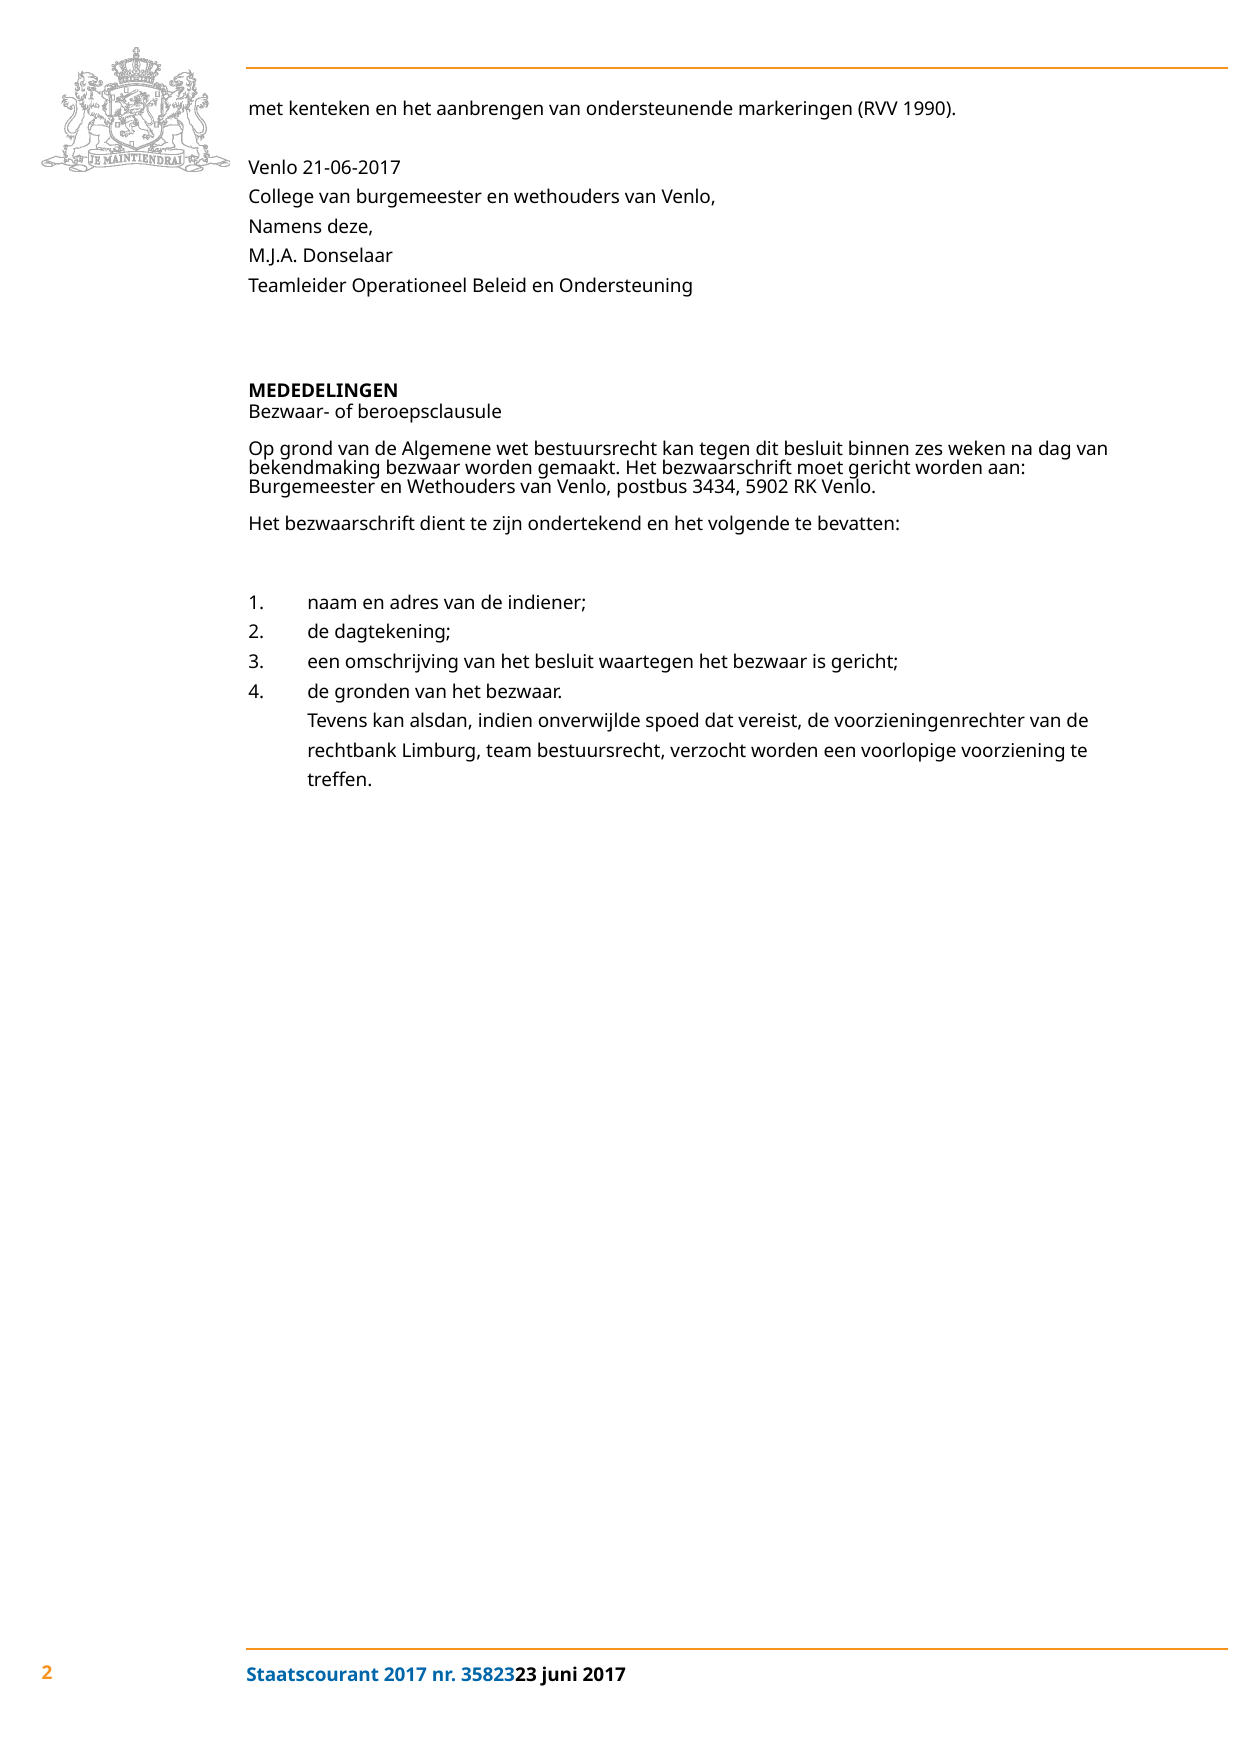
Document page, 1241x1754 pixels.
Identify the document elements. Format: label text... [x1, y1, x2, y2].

list de gronden van het bezwaar. [248, 678, 1152, 703]
list naam en adres van de indiener; [248, 589, 1152, 615]
list de dagtekening; [248, 619, 1152, 644]
list Tevens kan alsdan, indien onverwijlde spoed dat vereist, de voorzieningenrechter van de rechtbank Limburg, team bestuursrecht, verzocht worden een voorlopige voorziening te treffen. [248, 707, 1152, 792]
text Teamleider Operationeel Beleid en Ondersteuning [248, 272, 1152, 298]
text MEDEDELINGEN [248, 377, 1152, 403]
text Op grond van de Algemene wet bestuursrecht kan tegen dit besluit binnen zes weken na dag van bekendmaking bezwaar worden gemaakt. Het bezwaarschrift moet gericht worden aan: Burgemeester en Wethouders van Venlo, postbus 3434, 5902 RK Venlo. [248, 439, 1152, 497]
text Het bezwaarschrift dient te zijn ondertekend en het volgende te bevatten: [248, 515, 1152, 534]
list een omschrijving van het besluit waartegen het bezwaar is gericht; [248, 648, 1152, 674]
text College van burgemeester en wethouders van Venlo, [248, 183, 1152, 209]
text Namens deze, [248, 213, 1152, 239]
text met kenteken en het aanbrengen van ondersteunende markeringen (RVV 1990). [248, 95, 1152, 121]
text Venlo 21-06-2017 [248, 154, 1152, 180]
picture [41, 47, 231, 172]
text M.J.A. Donselaar [248, 243, 1152, 268]
text Bezwaar- of beroepsclausule [248, 403, 1152, 422]
